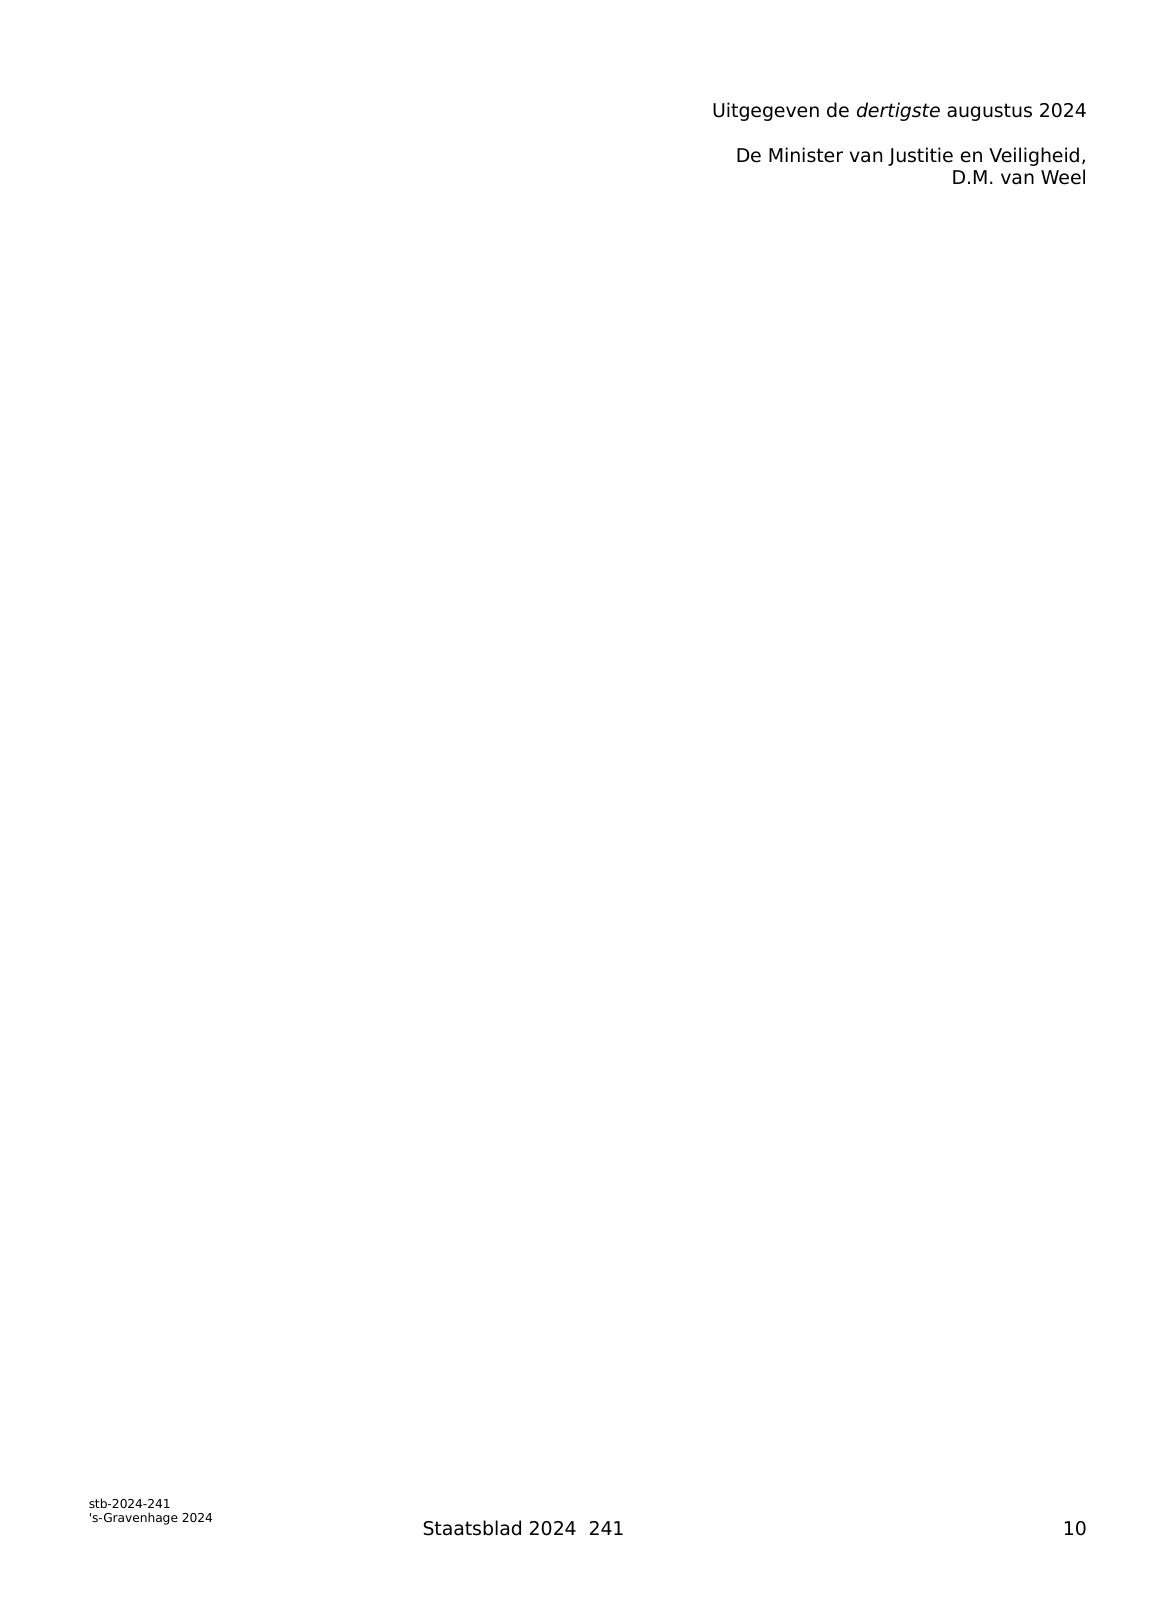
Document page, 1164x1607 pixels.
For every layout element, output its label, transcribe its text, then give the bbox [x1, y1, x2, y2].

text De Minister van Justitie en Veiligheid, D.M. van Weel [422, 144, 1087, 188]
text stb-2024-241 [88, 1497, 323, 1511]
text 's-Gravenhage 2024 [88, 1511, 323, 1525]
text Uitgegeven de dertigste augustus 2024 [422, 100, 1087, 122]
